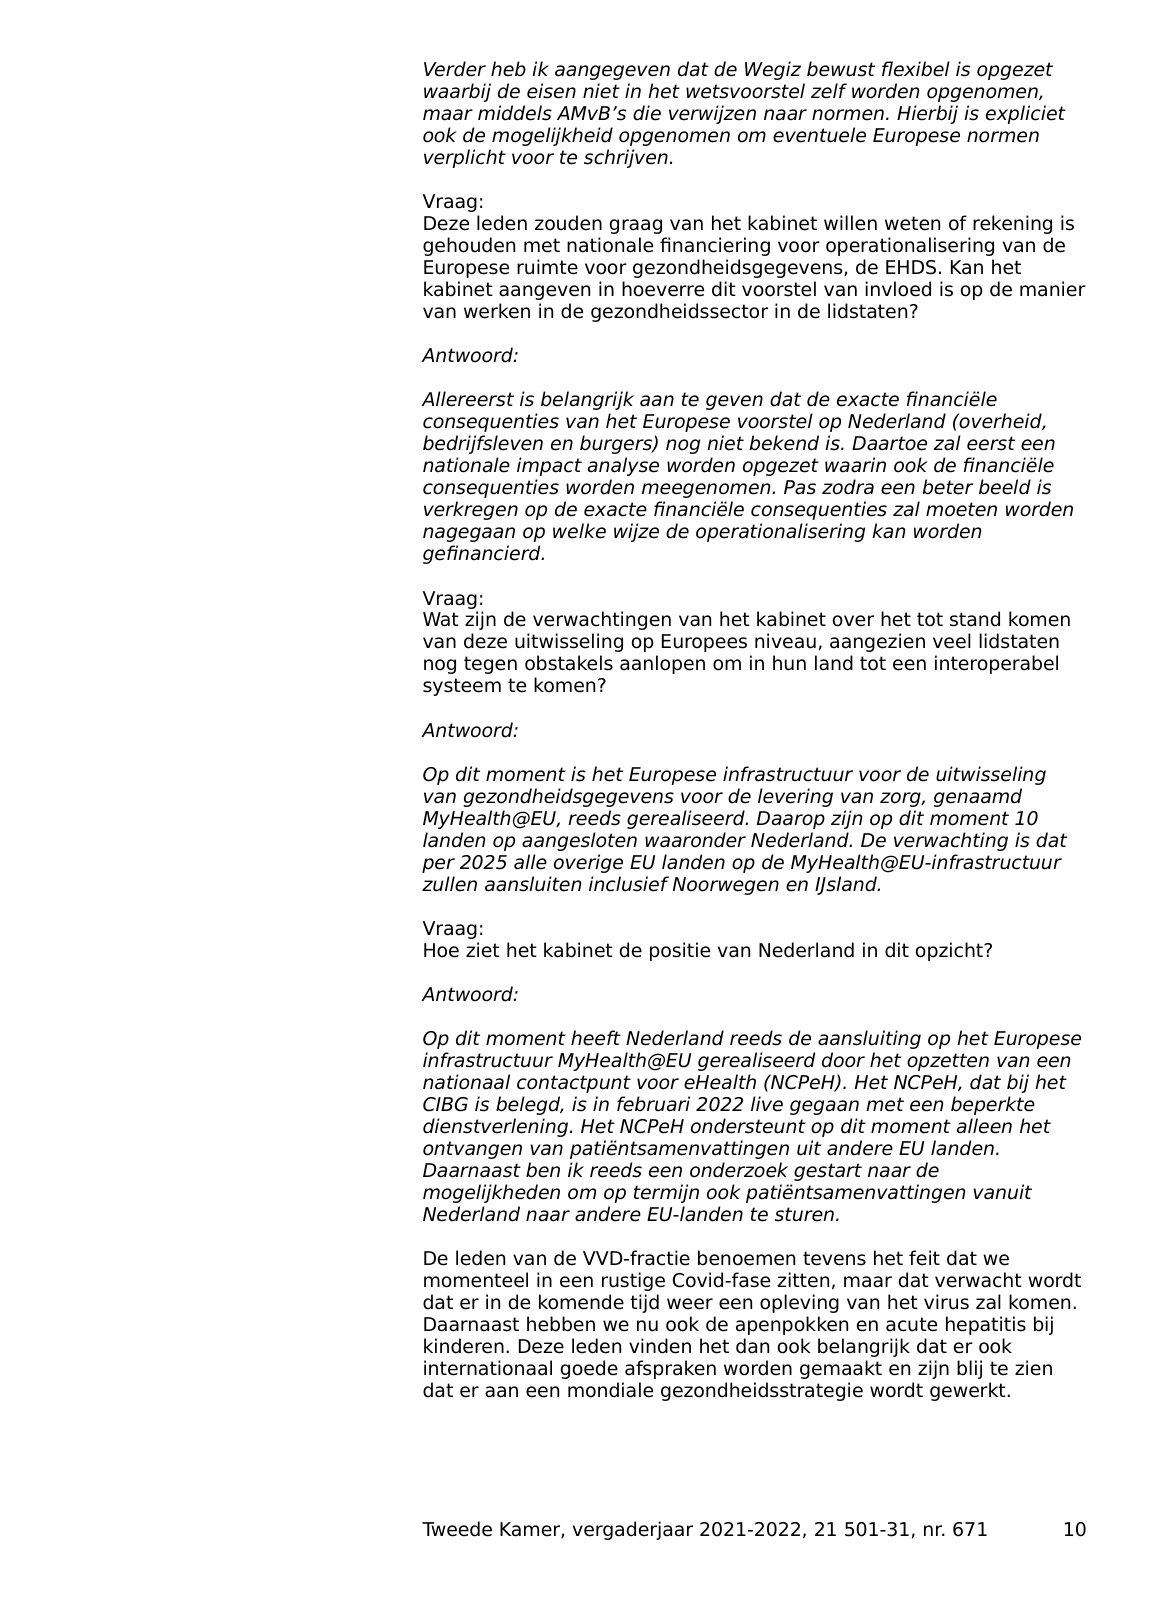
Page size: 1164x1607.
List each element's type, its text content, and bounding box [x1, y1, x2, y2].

subtitle Vraag: [422, 587, 1087, 609]
text De leden van de VVD-fractie benoemen tevens het feit dat we momenteel in een rustige Covid-fase zitten, maar dat verwacht wordt dat er in de komende tijd weer een opleving van het virus zal komen. Daarnaast hebben we nu ook de apenpokken en acute hepatitis bij kinderen. Deze leden vinden het dan ook belangrijk dat er ook internationaal goede afspraken worden gemaakt en zijn blij te zien dat er aan een mondiale gezondheidsstrategie wordt gewerkt. [422, 1248, 1087, 1402]
text Wat zijn de verwachtingen van het kabinet over het tot stand komen van deze uitwisseling op Europees niveau, aangezien veel lidstaten nog tegen obstakels aanlopen om in hun land tot een interoperabel systeem te komen? [422, 609, 1087, 697]
subtitle Antwoord: [422, 345, 1087, 367]
text Verder heb ik aangegeven dat de Wegiz bewust flexibel is opgezet waarbij de eisen niet in het wetsvoorstel zelf worden opgenomen, maar middels AMvB’s die verwijzen naar normen. Hierbij is expliciet ook de mogelijkheid opgenomen om eventuele Europese normen verplicht voor te schrijven. [422, 59, 1087, 169]
subtitle Vraag: [422, 191, 1087, 213]
text Op dit moment is het Europese infrastructuur voor de uitwisseling van gezondheidsgegevens voor de levering van zorg, genaamd MyHealth@EU, reeds gerealiseerd. Daarop zijn op dit moment 10 landen op aangesloten waaronder Nederland. De verwachting is dat per 2025 alle overige EU landen op de MyHealth@EU-infrastructuur zullen aansluiten inclusief Noorwegen en IJsland. [422, 764, 1087, 896]
subtitle Antwoord: [422, 719, 1087, 741]
text Allereerst is belangrijk aan te geven dat de exacte financiële consequenties van het Europese voorstel op Nederland (overheid, bedrijfsleven en burgers) nog niet bekend is. Daartoe zal eerst een nationale impact analyse worden opgezet waarin ook de financiële consequenties worden meegenomen. Pas zodra een beter beeld is verkregen op de exacte financiële consequenties zal moeten worden nagegaan op welke wijze de operationalisering kan worden gefinancierd. [422, 389, 1087, 565]
text Hoe ziet het kabinet de positie van Nederland in dit opzicht? [422, 940, 1087, 962]
subtitle Antwoord: [422, 984, 1087, 1006]
text Deze leden zouden graag van het kabinet willen weten of rekening is gehouden met nationale financiering voor operationalisering van de Europese ruimte voor gezondheidsgegevens, de EHDS. Kan het kabinet aangeven in hoeverre dit voorstel van invloed is op de manier van werken in de gezondheidssector in de lidstaten? [422, 213, 1087, 323]
subtitle Vraag: [422, 918, 1087, 940]
text Op dit moment heeft Nederland reeds de aansluiting op het Europese infrastructuur MyHealth@EU gerealiseerd door het opzetten van een nationaal contactpunt voor eHealth (NCPeH). Het NCPeH, dat bij het CIBG is belegd, is in februari 2022 live gegaan met een beperkte dienstverlening. Het NCPeH ondersteunt op dit moment alleen het ontvangen van patiëntsamenvattingen uit andere EU landen. Daarnaast ben ik reeds een onderzoek gestart naar de mogelijkheden om op termijn ook patiëntsamenvattingen vanuit Nederland naar andere EU-landen te sturen. [422, 1028, 1087, 1226]
